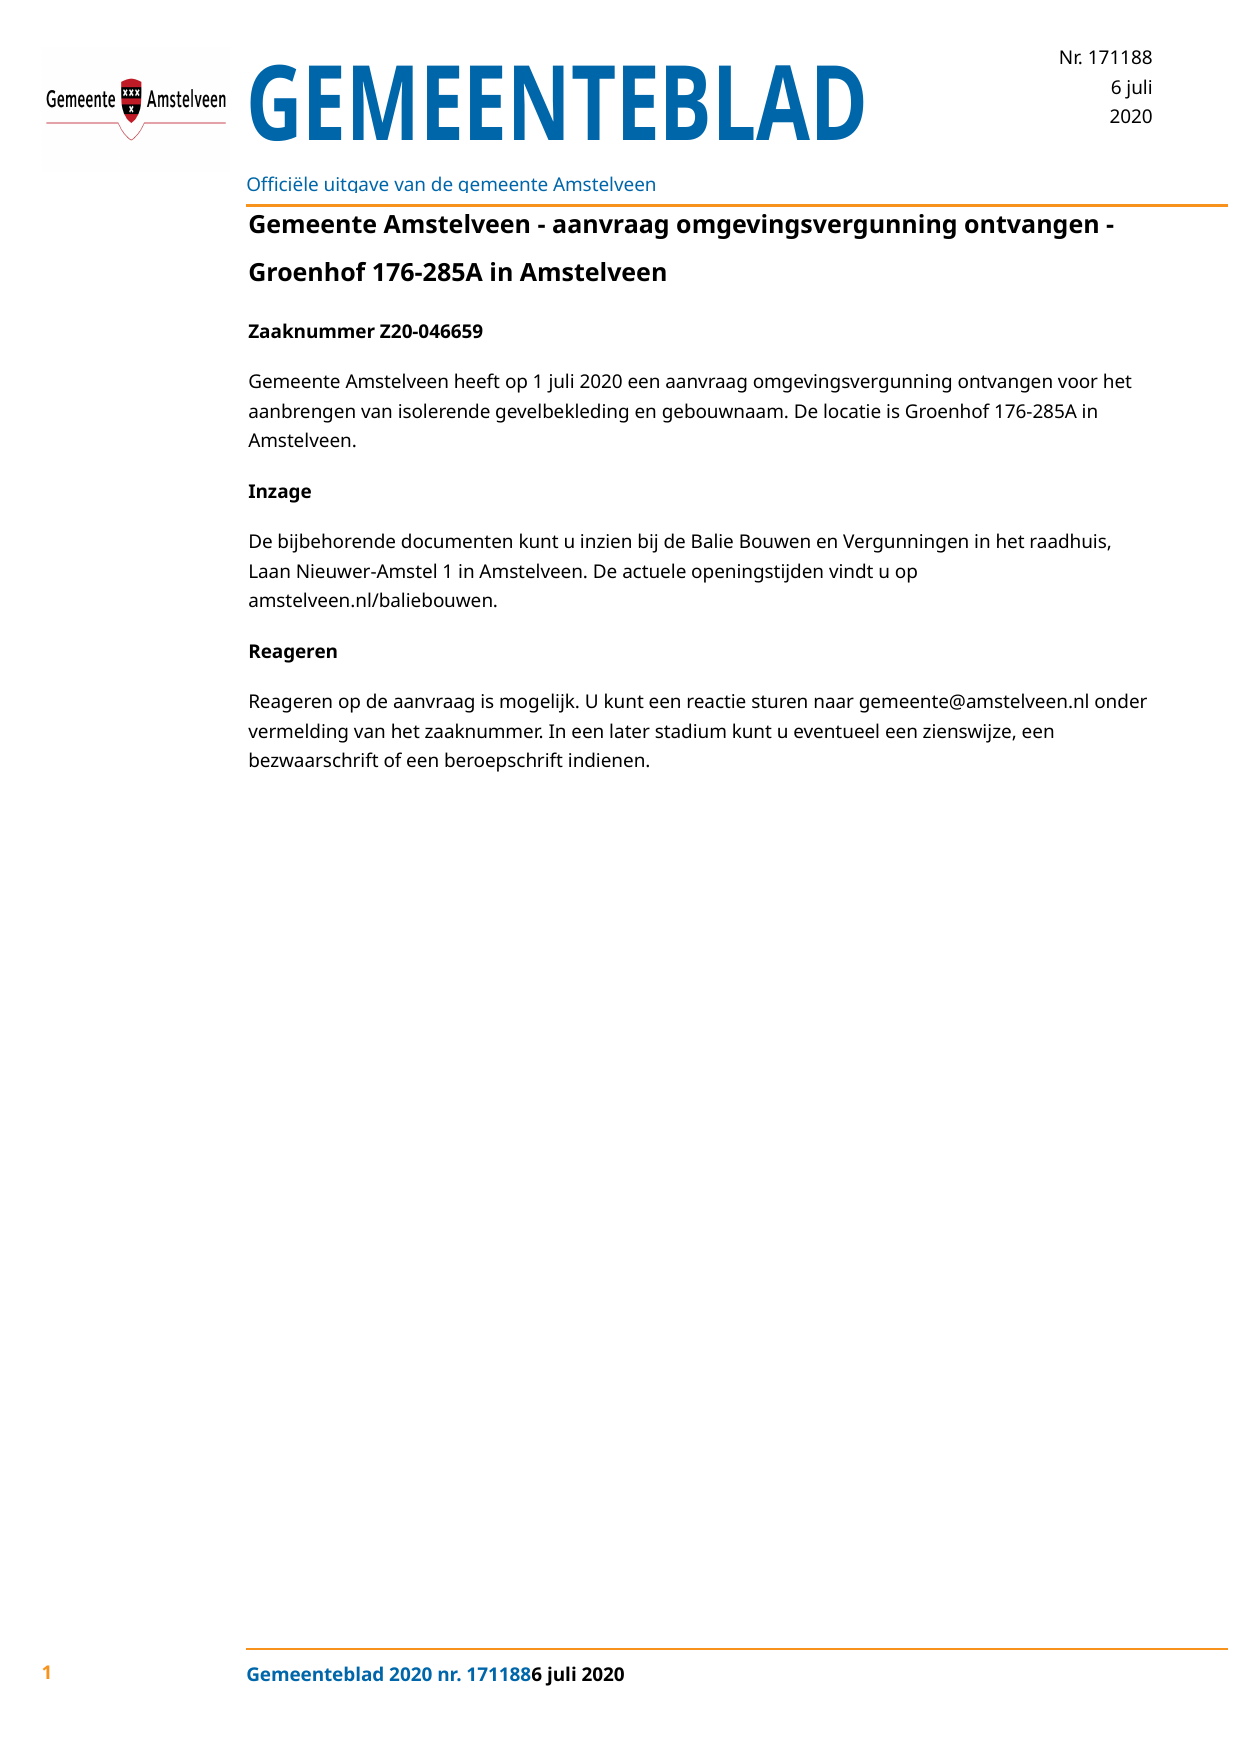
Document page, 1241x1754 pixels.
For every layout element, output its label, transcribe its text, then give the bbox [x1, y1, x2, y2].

picture [41, 47, 231, 172]
text Zaaknummer Z20-046659 [248, 318, 1152, 344]
text Reageren op de aanvraag is mogelijk. U kunt een reactie sturen naar gemeente@amstelveen.nl onder vermelding van het zaaknummer. In een later stadium kunt u eventueel een zienswijze, een bezwaarschrift of een beroepschrift indienen. [248, 688, 1152, 773]
text Inzage [248, 478, 1152, 504]
text Gemeente Amstelveen - aanvraag omgevingsvergunning ontvangen - Groenhof 176-285A in Amstelveen [248, 207, 1152, 288]
text Gemeente Amstelveen heeft op 1 juli 2020 een aanvraag omgevingsvergunning ontvangen voor het aanbrengen van isolerende gevelbekleding en gebouwnaam. De locatie is Groenhof 176-285A in Amstelveen. [248, 368, 1152, 453]
text De bijbehorende documenten kunt u inzien bij de Balie Bouwen en Vergunningen in het raadhuis, Laan Nieuwer-Amstel 1 in Amstelveen. De actuele openingstijden vindt u op amstelveen.nl/baliebouwen. [248, 528, 1152, 613]
text Reageren [248, 638, 1152, 664]
